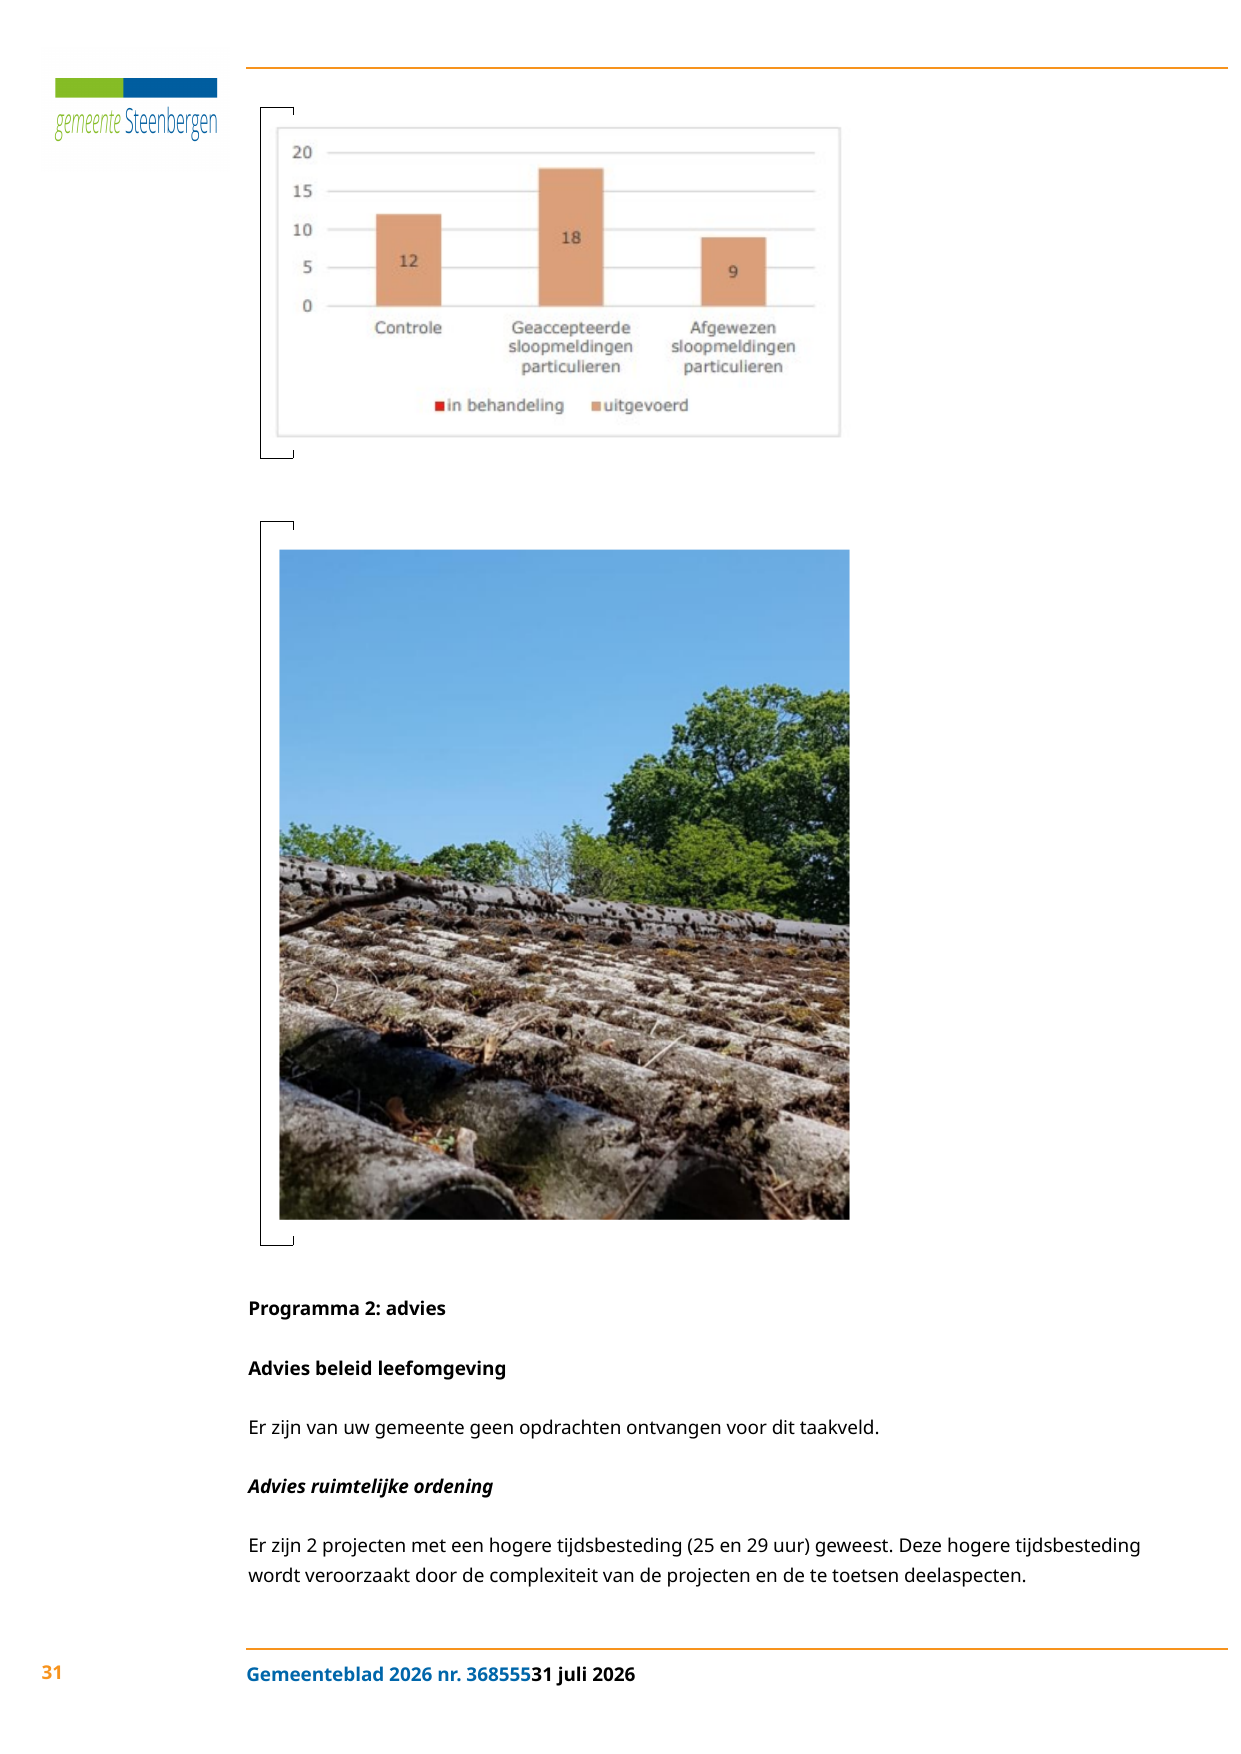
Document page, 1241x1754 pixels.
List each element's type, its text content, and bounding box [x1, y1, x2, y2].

picture [41, 47, 231, 172]
text Advies ruimtelijke ordening [248, 1473, 1152, 1499]
text Advies beleid leefomgeving [248, 1355, 1152, 1381]
text Er zijn 2 projecten met een hogere tijdsbesteding (25 en 29 uur) geweest. Deze hogere tijdsbesteding wordt veroorzaakt door de complexiteit van de projecten en de te toetsen deelaspecten. [248, 1532, 1152, 1588]
picture [268, 530, 860, 1236]
picture [268, 115, 860, 450]
text Programma 2: advies [248, 1296, 1152, 1321]
text Er zijn van uw gemeente geen opdrachten ontvangen voor dit taakveld. [248, 1414, 1152, 1440]
